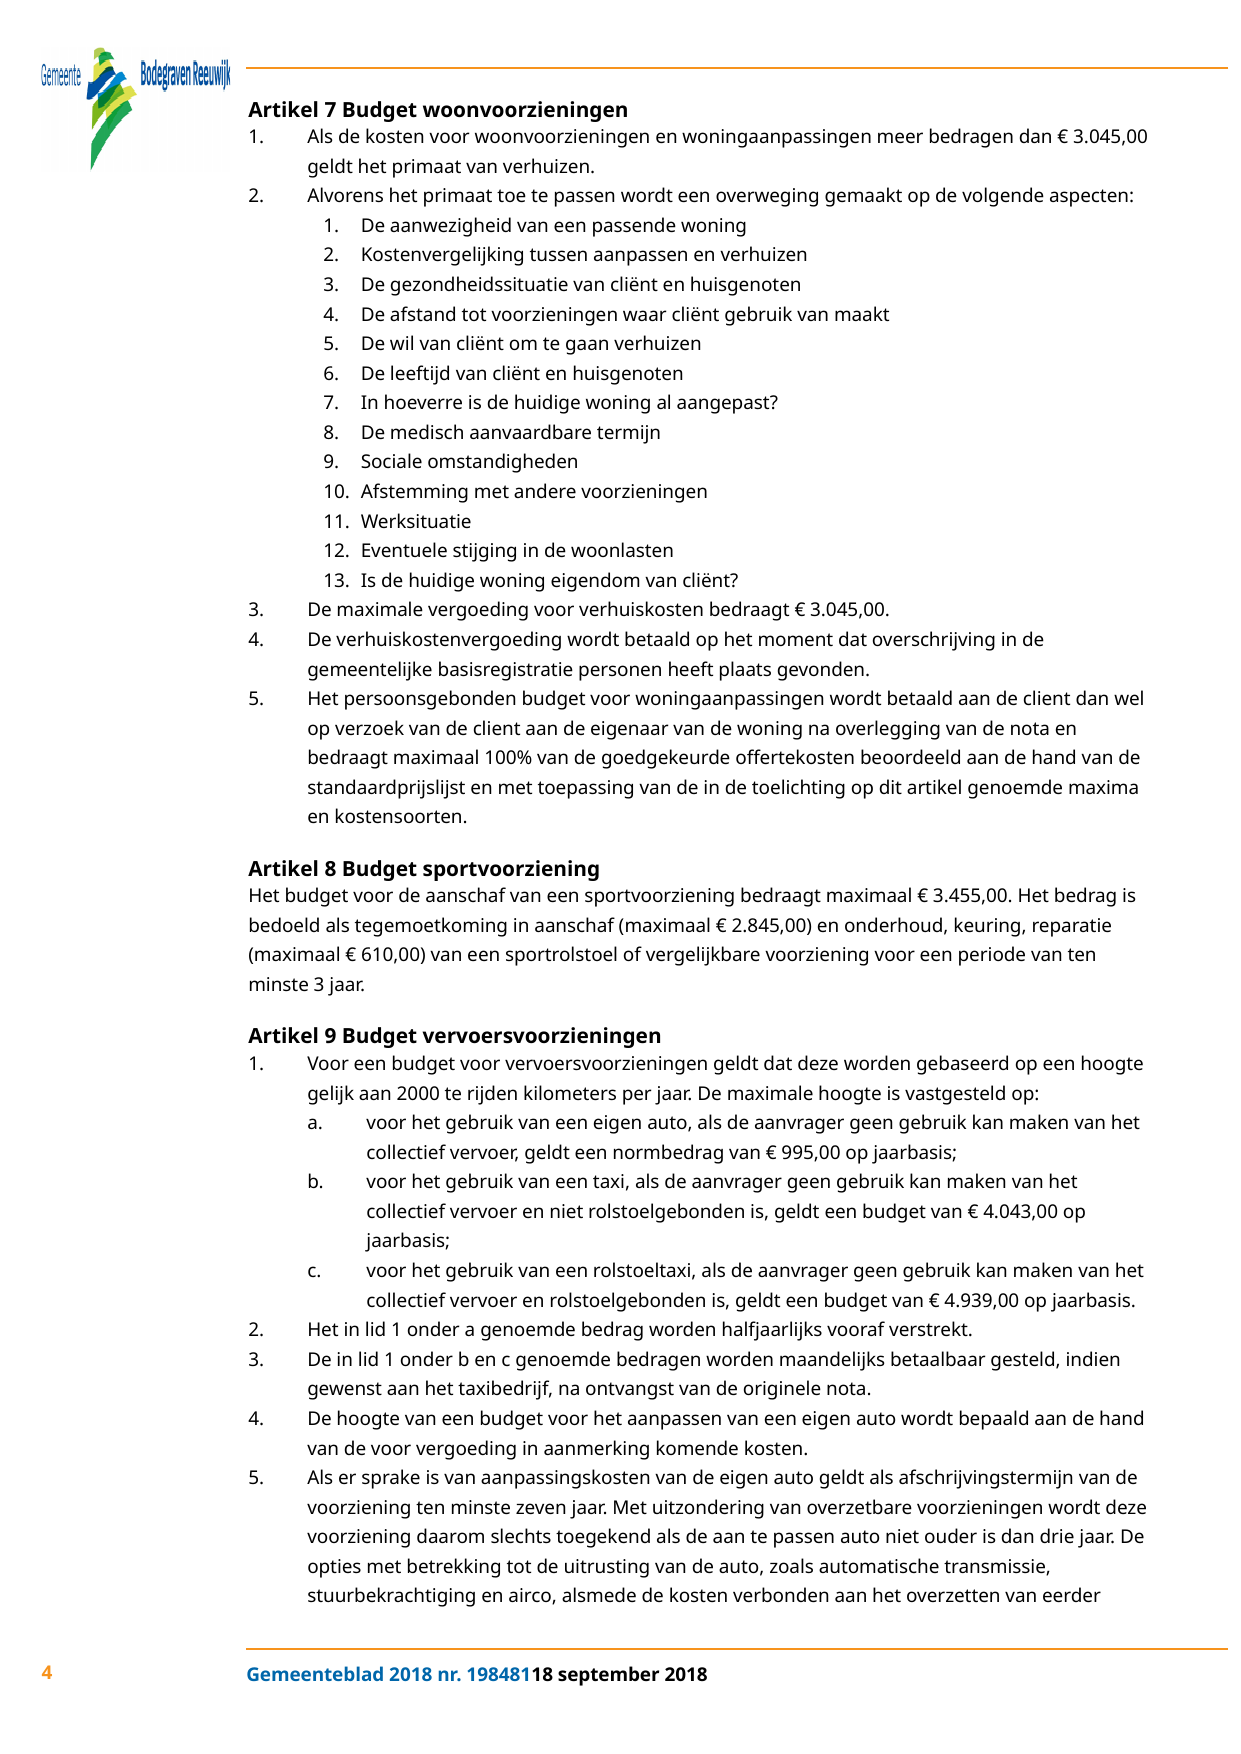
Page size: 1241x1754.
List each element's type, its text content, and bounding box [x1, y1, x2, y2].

list De maximale vergoeding voor verhuiskosten bedraagt € 3.045,00. [248, 597, 1152, 622]
list In hoeverre is de huidige woning al aangepast? [323, 389, 1152, 415]
list De hoogte van een budget voor het aanpassen van een eigen auto wordt bepaald aan de hand van de voor vergoeding in aanmerking komende kosten. [248, 1405, 1152, 1460]
list Werksituatie [323, 508, 1152, 533]
list Is de huidige woning eigendom van cliënt? [323, 567, 1152, 593]
list De aanwezigheid van een passende woning [323, 212, 1152, 238]
list Eventuele stijging in de woonlasten [323, 537, 1152, 563]
text Het budget voor de aanschaf van een sportvoorziening bedraagt maximaal € 3.455,00. Het bedrag is bedoeld als tegemoetkoming in aanschaf (maximaal € 2.845,00) en onderhoud, keuring, reparatie (maximaal € 610,00) van een sportrolstoel of vergelijkbare voorziening voor een periode van ten minste 3 jaar. [248, 882, 1152, 997]
list De gezondheidssituatie van cliënt en huisgenoten [323, 271, 1152, 297]
list De verhuiskostenvergoeding wordt betaald op het moment dat overschrijving in de gemeentelijke basisregistratie personen heeft plaats gevonden. [248, 626, 1152, 681]
list De wil van cliënt om te gaan verhuizen [323, 330, 1152, 356]
text Artikel 8 Budget sportvoorziening [248, 854, 1152, 882]
list voor het gebruik van een taxi, als de aanvrager geen gebruik kan maken van het collectief vervoer en niet rolstoelgebonden is, geldt een budget van € 4.043,00 op jaarbasis; [307, 1168, 1152, 1253]
picture [41, 47, 231, 172]
list Alvorens het primaat toe te passen wordt een overweging gemaakt op de volgende aspecten: [248, 182, 1152, 208]
list De medisch aanvaardbare termijn [323, 419, 1152, 445]
list voor het gebruik van een eigen auto, als de aanvrager geen gebruik kan maken van het collectief vervoer, geldt een normbedrag van € 995,00 op jaarbasis; [307, 1109, 1152, 1164]
list De leeftijd van cliënt en huisgenoten [323, 360, 1152, 386]
list Het persoonsgebonden budget voor woningaanpassingen wordt betaald aan de client dan wel op verzoek van de client aan de eigenaar van de woning na overlegging van de nota en bedraagt maximaal 100% van de goedgekeurde offertekosten beoordeeld aan de hand van de standaardprijslijst en met toepassing van de in de toelichting op dit artikel genoemde maxima en kostensoorten. [248, 685, 1152, 829]
list Afstemming met andere voorzieningen [323, 478, 1152, 504]
list Als de kosten voor woonvoorzieningen en woningaanpassingen meer bedragen dan € 3.045,00 geldt het primaat van verhuizen. [248, 123, 1152, 178]
list Het in lid 1 onder a genoemde bedrag worden halfjaarlijks vooraf verstrekt. [248, 1316, 1152, 1342]
list Sociale omstandigheden [323, 449, 1152, 474]
text Artikel 7 Budget woonvoorzieningen [248, 95, 1152, 123]
list Kostenvergelijking tussen aanpassen en verhuizen [323, 242, 1152, 267]
list De afstand tot voorzieningen waar cliënt gebruik van maakt [323, 301, 1152, 326]
list Voor een budget voor vervoersvoorzieningen geldt dat deze worden gebaseerd op een hoogte gelijk aan 2000 te rijden kilometers per jaar. De maximale hoogte is vastgesteld op: [248, 1050, 1152, 1105]
text Artikel 9 Budget vervoersvoorzieningen [248, 1022, 1152, 1050]
list De in lid 1 onder b en c genoemde bedragen worden maandelijks betaalbaar gesteld, indien gewenst aan het taxibedrijf, na ontvangst van de originele nota. [248, 1346, 1152, 1401]
list voor het gebruik van een rolstoeltaxi, als de aanvrager geen gebruik kan maken van het collectief vervoer en rolstoelgebonden is, geldt een budget van € 4.939,00 op jaarbasis. [307, 1257, 1152, 1312]
list Als er sprake is van aanpassingskosten van de eigen auto geldt als afschrijvingstermijn van de voorziening ten minste zeven jaar. Met uitzondering van overzetbare voorzieningen wordt deze voorziening daarom slechts toegekend als de aan te passen auto niet ouder is dan drie jaar. De opties met betrekking tot de uitrusting van de auto, zoals automatische transmissie, stuurbekrachtiging en airco, alsmede de kosten verbonden aan het overzetten van eerder [248, 1464, 1152, 1608]
